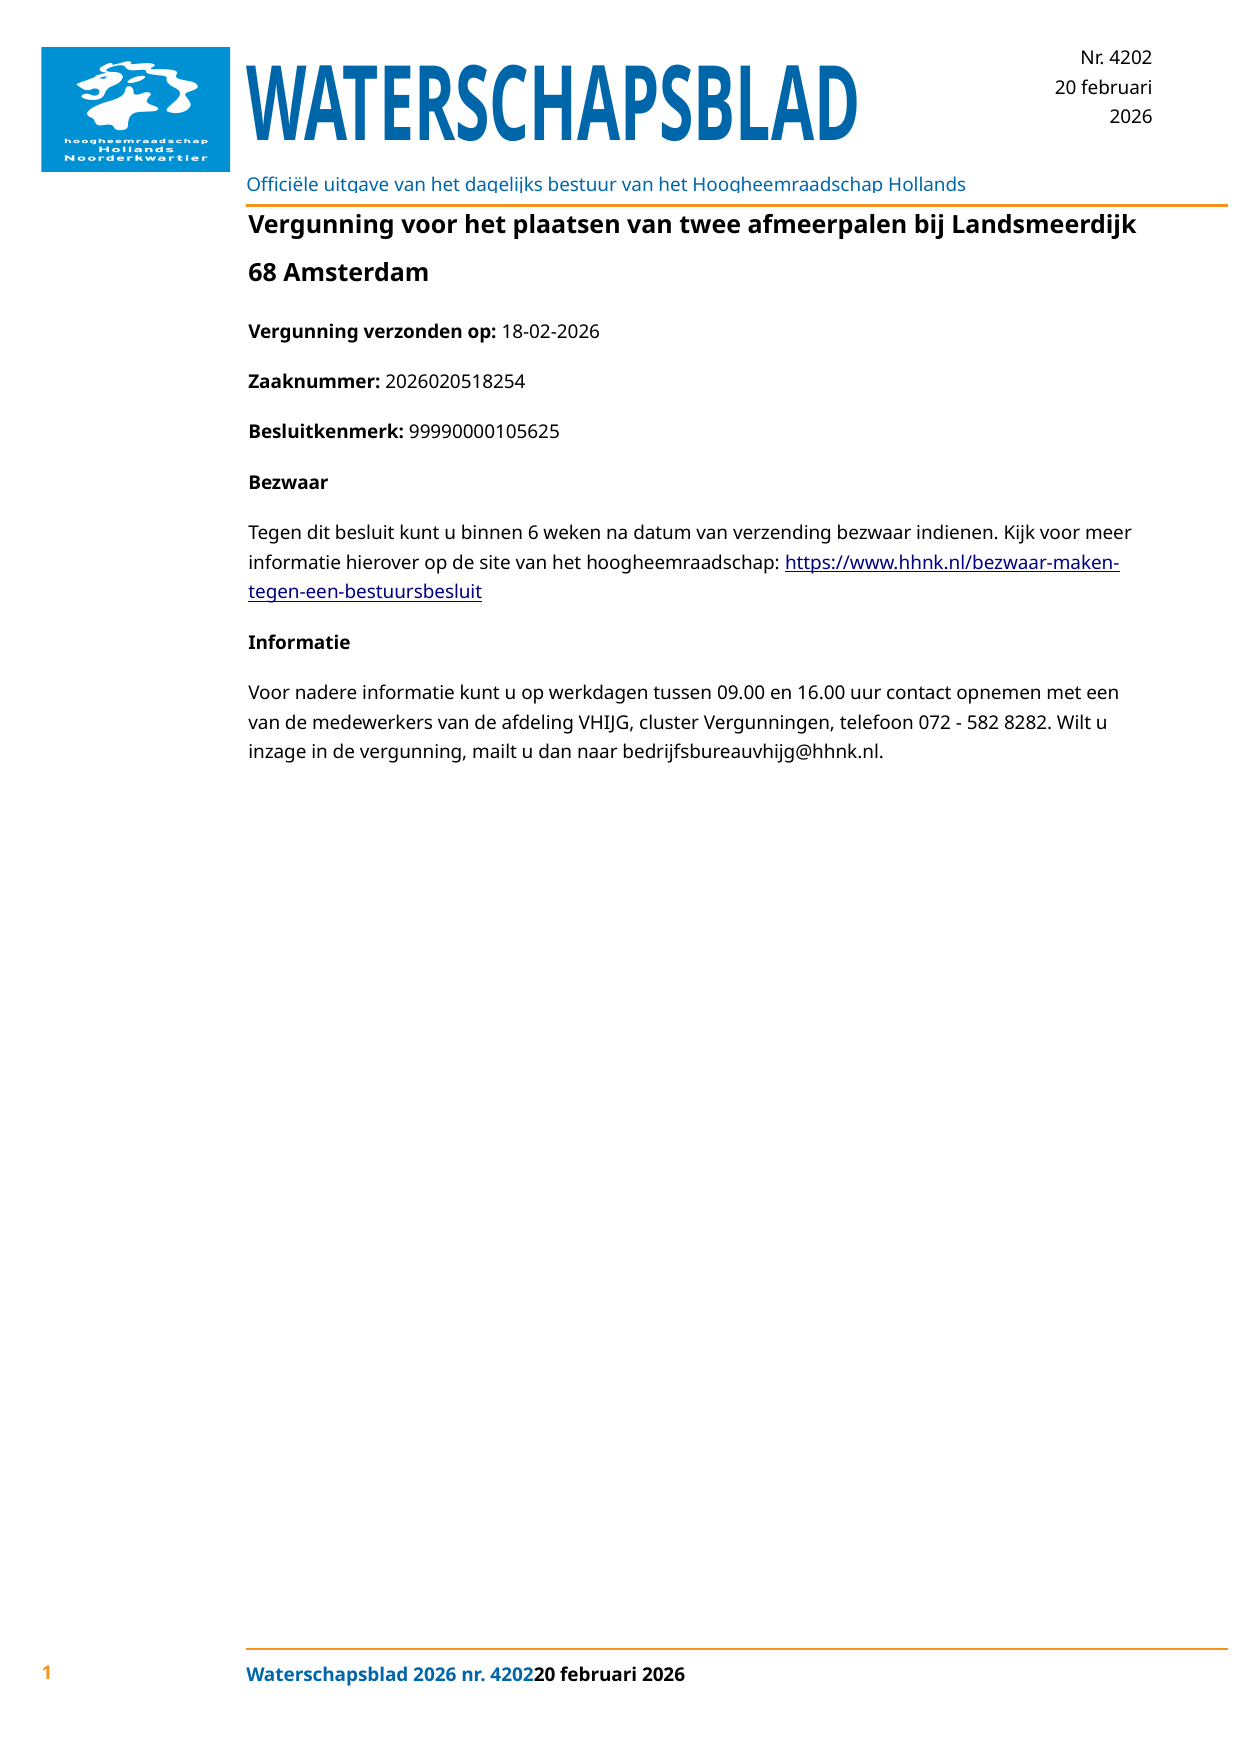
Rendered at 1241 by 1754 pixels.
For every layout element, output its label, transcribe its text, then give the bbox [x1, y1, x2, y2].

picture [129, 76, 144, 82]
picture [88, 87, 157, 130]
text Zaaknummer: 2026020518254 [248, 368, 1152, 394]
text Tegen dit besluit kunt u binnen 6 weken na datum van verzending bezwaar indienen. Kijk voor meer informatie hierover op de site van het hoogheemraadschap: https://www.hhnk.nl/bezwaar-maken-tegen-een-bestuursbesluit [248, 519, 1152, 604]
text Bezwaar [248, 469, 1152, 495]
text Vergunning voor het plaatsen van twee afmeerpalen bij Landsmeerdijk 68 Amsterdam [248, 207, 1152, 288]
text Besluitkenmerk: 99990000105625 [248, 419, 1152, 444]
picture [118, 62, 197, 112]
text Informatie [248, 629, 1152, 655]
picture [78, 64, 122, 99]
text Vergunning verzonden op: 18-02-2026 [248, 318, 1152, 344]
text Voor nadere informatie kunt u op werkdagen tussen 09.00 en 16.00 uur contact opnemen met een van de medewerkers van de afdeling VHIJG, cluster Vergunningen, telefoon 072 - 582 8282. Wilt u inzage in de vergunning, mailt u dan naar bedrijfsbureauvhijg@hhnk.nl. [248, 679, 1152, 764]
